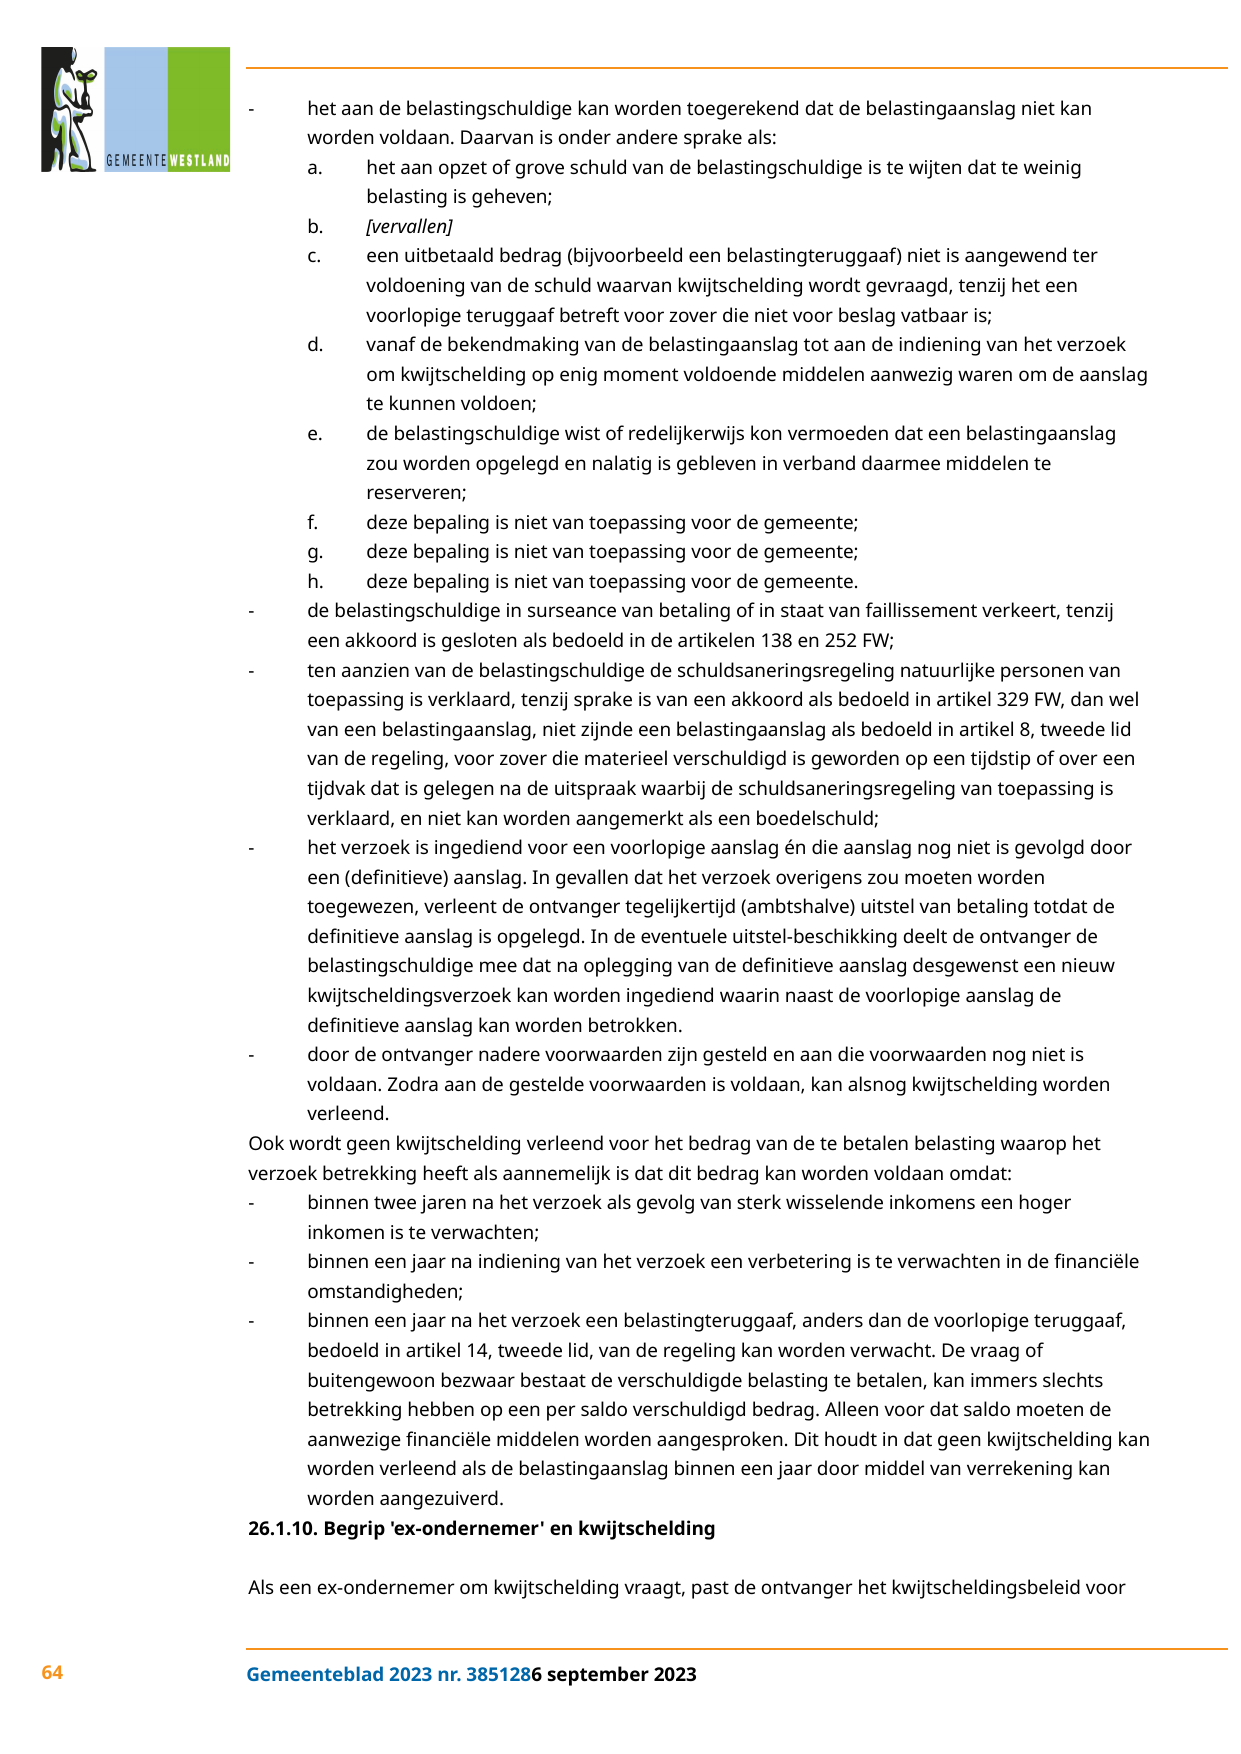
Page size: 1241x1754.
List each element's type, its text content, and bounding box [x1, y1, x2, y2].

list [vervallen] [307, 213, 1152, 239]
list binnen twee jaren na het verzoek als gevolg van sterk wisselende inkomens een hoger inkomen is te verwachten; [248, 1189, 1152, 1245]
list deze bepaling is niet van toepassing voor de gemeente; [307, 509, 1152, 535]
list het aan de belastingschuldige kan worden toegerekend dat de belastingaanslag niet kan worden voldaan. Daarvan is onder andere sprake als: [248, 95, 1152, 150]
picture [41, 47, 231, 172]
text Als een ex-ondernemer om kwijtschelding vraagt, past de ontvanger het kwijtscheldingsbeleid voor [248, 1574, 1152, 1600]
text 26.1.10. Begrip 'ex-ondernemer' en kwijtschelding [248, 1515, 1152, 1541]
list binnen een jaar na indiening van het verzoek een verbetering is te verwachten in de financiële omstandigheden; [248, 1248, 1152, 1304]
text Ook wordt geen kwijtschelding verleend voor het bedrag van de te betalen belasting waarop het verzoek betrekking heeft als aannemelijk is dat dit bedrag kan worden voldaan omdat: [248, 1130, 1152, 1186]
list ten aanzien van de belastingschuldige de schuldsaneringsregeling natuurlijke personen van toepassing is verklaard, tenzij sprake is van een akkoord als bedoeld in artikel 329 FW, dan wel van een belastingaanslag, niet zijnde een belastingaanslag als bedoeld in artikel 8, tweede lid van de regeling, voor zover die materieel verschuldigd is geworden op een tijdstip of over een tijdvak dat is gelegen na de uitspraak waarbij de schuldsaneringsregeling van toepassing is verklaard, en niet kan worden aangemerkt als een boedelschuld; [248, 657, 1152, 831]
list vanaf de bekendmaking van de belastingaanslag tot aan de indiening van het verzoek om kwijtschelding op enig moment voldoende middelen aanwezig waren om de aanslag te kunnen voldoen; [307, 331, 1152, 416]
list de belastingschuldige wist of redelijkerwijs kon vermoeden dat een belastingaanslag zou worden opgelegd en nalatig is gebleven in verband daarmee middelen te reserveren; [307, 420, 1152, 505]
list door de ontvanger nadere voorwaarden zijn gesteld en aan die voorwaarden nog niet is voldaan. Zodra aan de gestelde voorwaarden is voldaan, kan alsnog kwijtschelding worden verleend. [248, 1041, 1152, 1126]
list deze bepaling is niet van toepassing voor de gemeente; [307, 538, 1152, 564]
list het aan opzet of grove schuld van de belastingschuldige is te wijten dat te weinig belasting is geheven; [307, 154, 1152, 209]
list de belastingschuldige in surseance van betaling of in staat van faillissement verkeert, tenzij een akkoord is gesloten als bedoeld in de artikelen 138 en 252 FW; [248, 598, 1152, 653]
list een uitbetaald bedrag (bijvoorbeeld een belastingteruggaaf) niet is aangewend ter voldoening van de schuld waarvan kwijtschelding wordt gevraagd, tenzij het een voorlopige teruggaaf betreft voor zover die niet voor beslag vatbaar is; [307, 243, 1152, 328]
list binnen een jaar na het verzoek een belastingteruggaaf, anders dan de voorlopige teruggaaf, bedoeld in artikel 14, tweede lid, van de regeling kan worden verwacht. De vraag of buitengewoon bezwaar bestaat de verschuldigde belasting te betalen, kan immers slechts betrekking hebben op een per saldo verschuldigd bedrag. Alleen voor dat saldo moeten de aanwezige financiële middelen worden aangesproken. Dit houdt in dat geen kwijtschelding kan worden verleend als de belastingaanslag binnen een jaar door middel van verrekening kan worden aangezuiverd. [248, 1308, 1152, 1511]
list het verzoek is ingediend voor een voorlopige aanslag én die aanslag nog niet is gevolgd door een (definitieve) aanslag. In gevallen dat het verzoek overigens zou moeten worden toegewezen, verleent de ontvanger tegelijkertijd (ambtshalve) uitstel van betaling totdat de definitieve aanslag is opgelegd. In de eventuele uitstel-beschikking deelt de ontvanger de belastingschuldige mee dat na oplegging van de definitieve aanslag desgewenst een nieuw kwijtscheldingsverzoek kan worden ingediend waarin naast de voorlopige aanslag de definitieve aanslag kan worden betrokken. [248, 834, 1152, 1038]
list deze bepaling is niet van toepassing voor de gemeente. [307, 568, 1152, 594]
